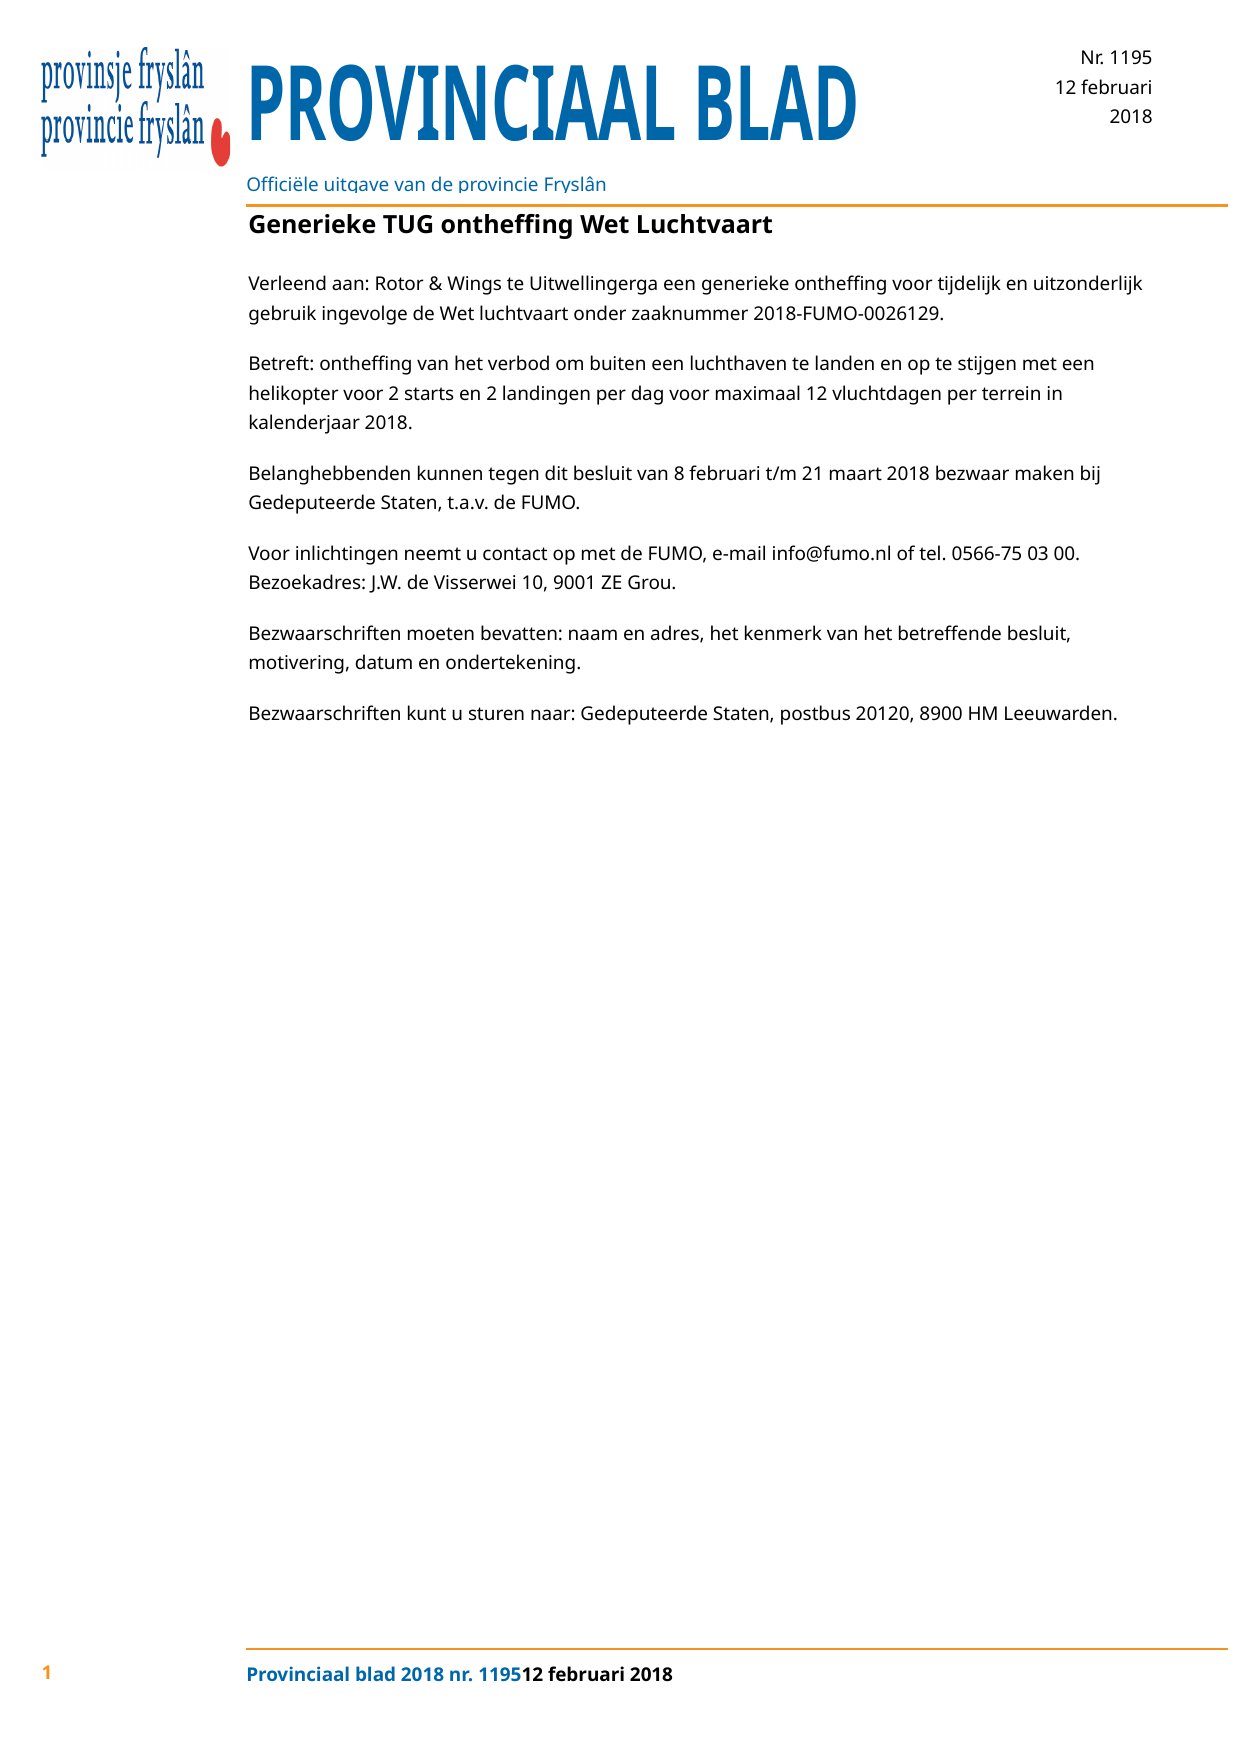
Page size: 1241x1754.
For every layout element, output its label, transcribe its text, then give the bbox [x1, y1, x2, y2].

text Betreft: ontheffing van het verbod om buiten een luchthaven te landen en op te stijgen met een helikopter voor 2 starts en 2 landingen per dag voor maximaal 12 vluchtdagen per terrein in kalenderjaar 2018. [248, 350, 1152, 435]
text Generieke TUG ontheffing Wet Luchtvaart [248, 207, 1152, 241]
text Bezwaarschriften moeten bevatten: naam en adres, het kenmerk van het betreffende besluit, motivering, datum en ondertekening. [248, 620, 1152, 675]
text Verleend aan: Rotor & Wings te Uitwellingerga een generieke ontheffing voor tijdelijk en uitzonderlijk gebruik ingevolge de Wet luchtvaart onder zaaknummer 2018-FUMO-0026129. [248, 270, 1152, 326]
text Voor inlichtingen neemt u contact op met de FUMO, e-mail info@fumo.nl of tel. 0566-75 03 00. Bezoekadres: J.W. de Visserwei 10, 9001 ZE Grou. [248, 540, 1152, 595]
picture [41, 47, 231, 172]
text Bezwaarschriften kunt u sturen naar: Gedeputeerde Staten, postbus 20120, 8900 HM Leeuwarden. [248, 700, 1152, 726]
text Belanghebbenden kunnen tegen dit besluit van 8 februari t/m 21 maart 2018 bezwaar maken bij Gedeputeerde Staten, t.a.v. de FUMO. [248, 460, 1152, 515]
